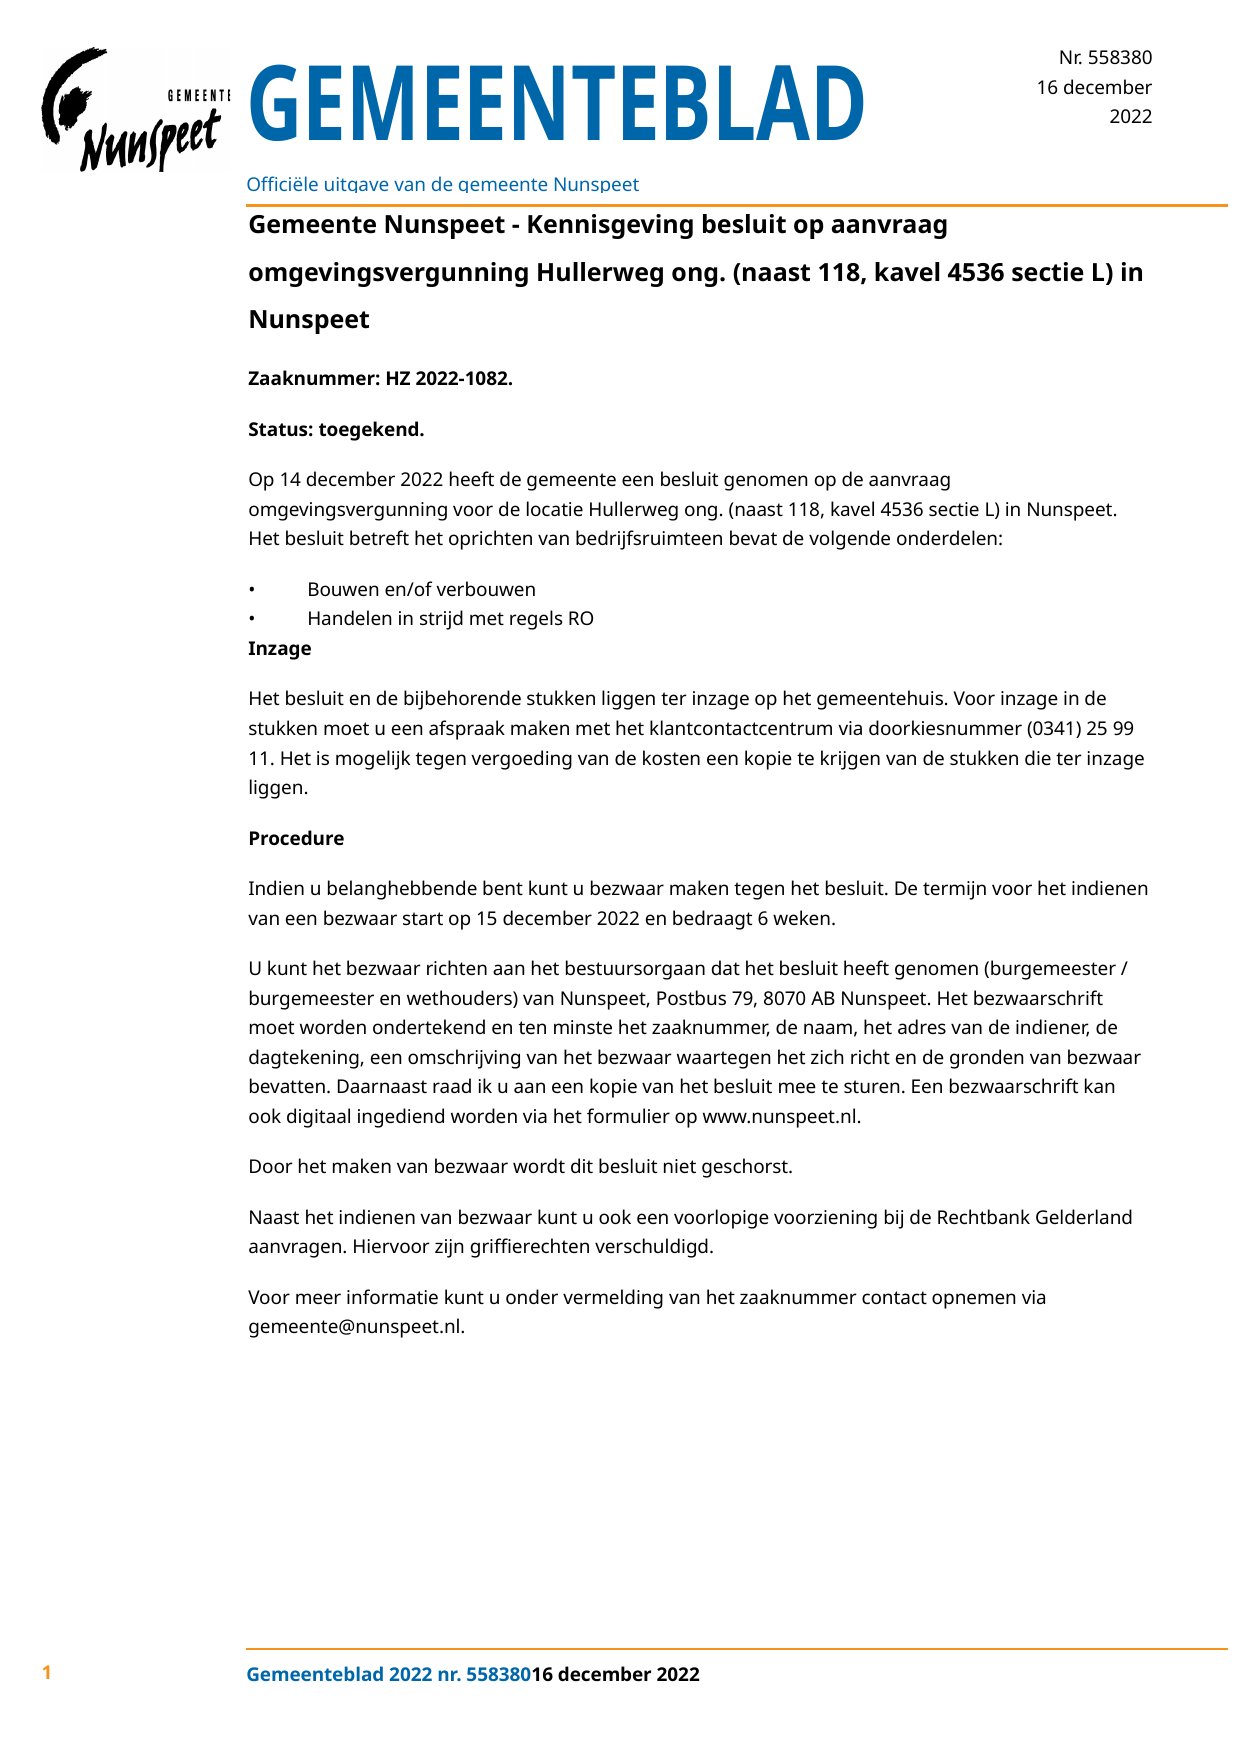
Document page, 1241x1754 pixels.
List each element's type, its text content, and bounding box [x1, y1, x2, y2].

picture [41, 47, 231, 172]
text Voor meer informatie kunt u onder vermelding van het zaaknummer contact opnemen via gemeente@nunspeet.nl. [248, 1284, 1152, 1339]
text Naast het indienen van bezwaar kunt u ook een voorlopige voorziening bij de Rechtbank Gelderland aanvragen. Hiervoor zijn griffierechten verschuldigd. [248, 1204, 1152, 1259]
text Procedure [248, 825, 1152, 850]
list Handelen in strijd met regels RO [248, 606, 1152, 631]
text U kunt het bezwaar richten aan het bestuursorgaan dat het besluit heeft genomen (burgemeester / burgemeester en wethouders) van Nunspeet, Postbus 79, 8070 AB Nunspeet. Het bezwaarschrift moet worden ondertekend en ten minste het zaaknummer, de naam, het adres van de indiener, de dagtekening, een omschrijving van het bezwaar waartegen het zich richt en de gronden van bezwaar bevatten. Daarnaast raad ik u aan een kopie van het besluit mee te sturen. Een bezwaarschrift kan ook digitaal ingediend worden via het formulier op www.nunspeet.nl. [248, 955, 1152, 1129]
text Status: toegekend. [248, 416, 1152, 442]
text Zaaknummer: HZ 2022-1082. [248, 366, 1152, 391]
text Door het maken van bezwaar wordt dit besluit niet geschorst. [248, 1153, 1152, 1179]
text Op 14 december 2022 heeft de gemeente een besluit genomen op de aanvraag omgevingsvergunning voor de locatie Hullerweg ong. (naast 118, kavel 4536 sectie L) in Nunspeet. Het besluit betreft het oprichten van bedrijfsruimteen bevat de volgende onderdelen: [248, 466, 1152, 551]
text Indien u belanghebbende bent kunt u bezwaar maken tegen het besluit. De termijn voor het indienen van een bezwaar start op 15 december 2022 en bedraagt 6 weken. [248, 875, 1152, 930]
text Het besluit en de bijbehorende stukken liggen ter inzage op het gemeentehuis. Voor inzage in de stukken moet u een afspraak maken met het klantcontactcentrum via doorkiesnummer (0341) 25 99 11. Het is mogelijk tegen vergoeding van de kosten een kopie te krijgen van de stukken die ter inzage liggen. [248, 686, 1152, 800]
text Gemeente Nunspeet - Kennisgeving besluit op aanvraag omgevingsvergunning Hullerweg ong. (naast 118, kavel 4536 sectie L) in Nunspeet [248, 207, 1152, 336]
text Inzage [248, 635, 1152, 661]
list Bouwen en/of verbouwen [248, 576, 1152, 602]
